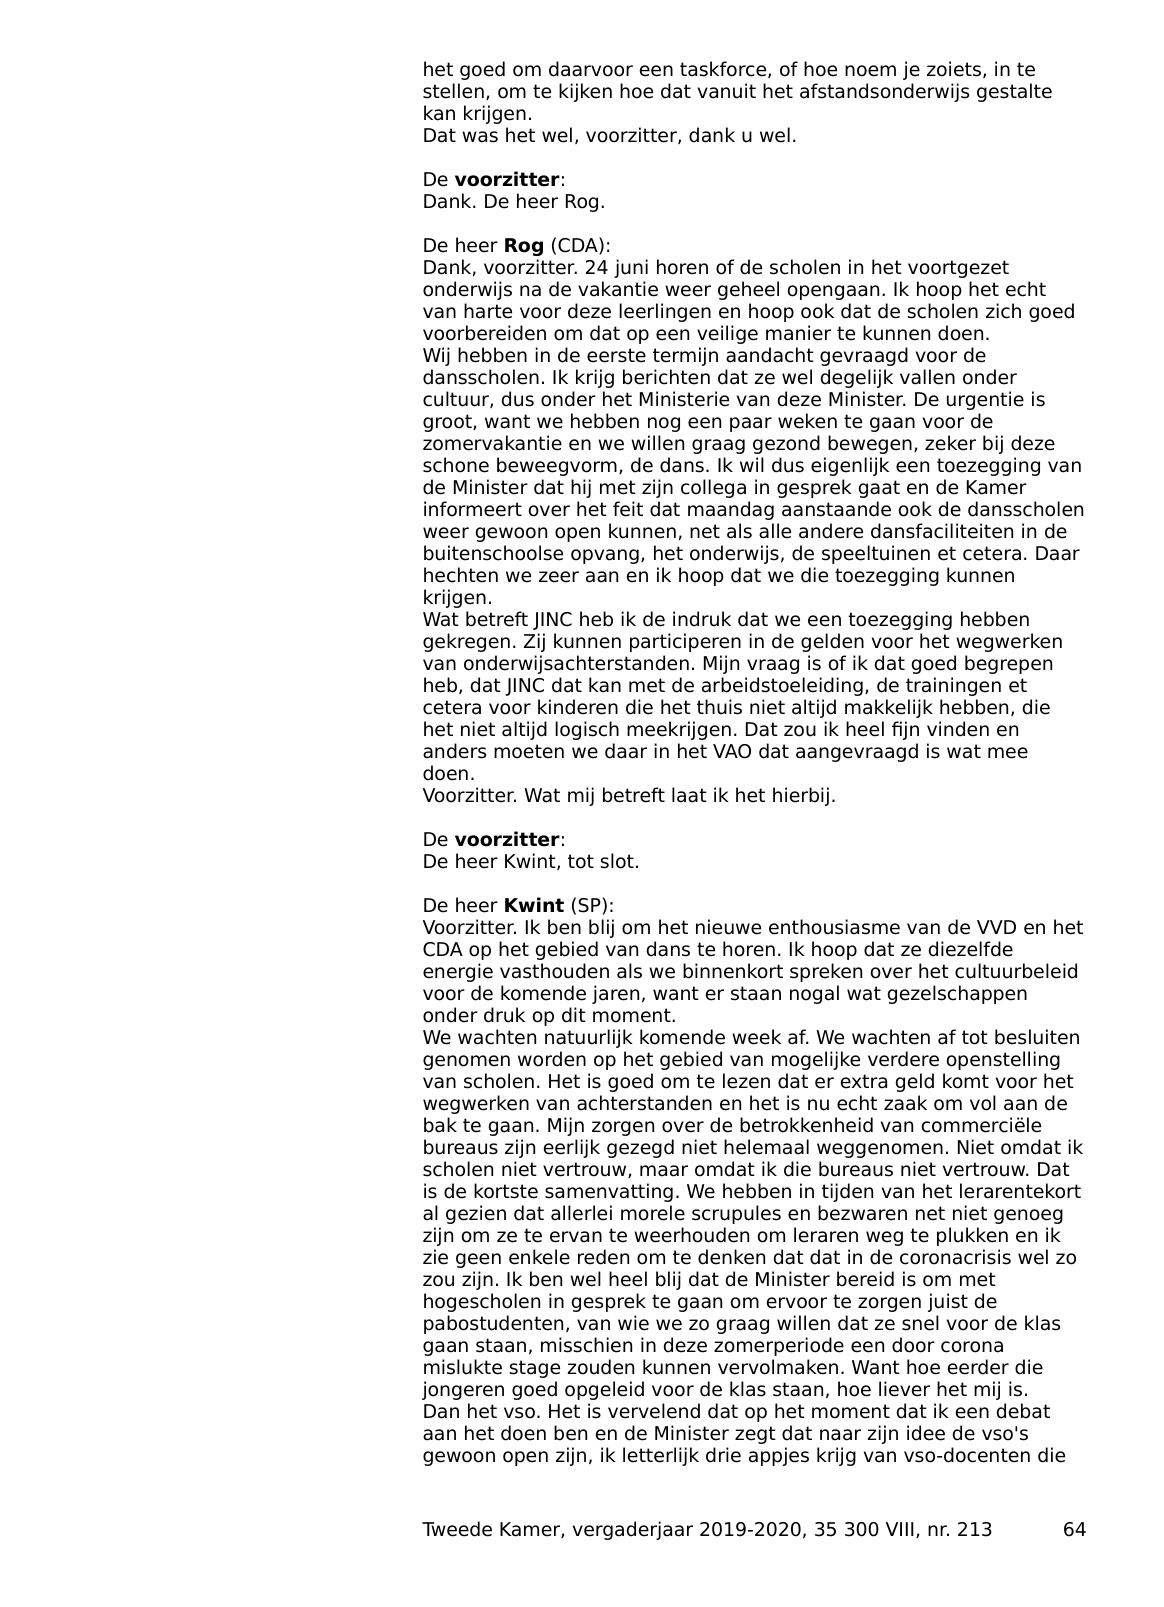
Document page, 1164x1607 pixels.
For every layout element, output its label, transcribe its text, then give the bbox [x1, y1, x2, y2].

text Wij hebben in de eerste termijn aandacht gevraagd voor de dansscholen. Ik krijg berichten dat ze wel degelijk vallen onder cultuur, dus onder het Ministerie van deze Minister. De urgentie is groot, want we hebben nog een paar weken te gaan voor de zomervakantie en we willen graag gezond bewegen, zeker bij deze schone beweegvorm, de dans. Ik wil dus eigenlijk een toezegging van de Minister dat hij met zijn collega in gesprek gaat en de Kamer informeert over het feit dat maandag aanstaande ook de dansscholen weer gewoon open kunnen, net als alle andere dansfaciliteiten in de buitenschoolse opvang, het onderwijs, de speeltuinen et cetera. Daar hechten we zeer aan en ik hoop dat we die toezegging kunnen krijgen. [422, 345, 1087, 609]
text De heer Kwint (SP): [422, 895, 1087, 917]
text Voorzitter. Wat mij betreft laat ik het hierbij. [422, 785, 1087, 807]
text De voorzitter: [422, 829, 1087, 851]
text het goed om daarvoor een taskforce, of hoe noem je zoiets, in te stellen, om te kijken hoe dat vanuit het afstandsonderwijs gestalte kan krijgen. [422, 59, 1087, 125]
text We wachten natuurlijk komende week af. We wachten af tot besluiten genomen worden op het gebied van mogelijke verdere openstelling van scholen. Het is goed om te lezen dat er extra geld komt voor het wegwerken van achterstanden en het is nu echt zaak om vol aan de bak te gaan. Mijn zorgen over de betrokkenheid van commerciële bureaus zijn eerlijk gezegd niet helemaal weggenomen. Niet omdat ik scholen niet vertrouw, maar omdat ik die bureaus niet vertrouw. Dat is de kortste samenvatting. We hebben in tijden van het lerarentekort al gezien dat allerlei morele scrupules en bezwaren net niet genoeg zijn om ze te ervan te weerhouden om leraren weg te plukken en ik zie geen enkele reden om te denken dat dat in de coronacrisis wel zo zou zijn. Ik ben wel heel blij dat de Minister bereid is om met hogescholen in gesprek te gaan om ervoor te zorgen juist de pabostudenten, van wie we zo graag willen dat ze snel voor de klas gaan staan, misschien in deze zomerperiode een door corona mislukte stage zouden kunnen vervolmaken. Want hoe eerder die jongeren goed opgeleid voor de klas staan, hoe liever het mij is. [422, 1027, 1087, 1401]
text Wat betreft JINC heb ik de indruk dat we een toezegging hebben gekregen. Zij kunnen participeren in de gelden voor het wegwerken van onderwijsachterstanden. Mijn vraag is of ik dat goed begrepen heb, dat JINC dat kan met de arbeidstoeleiding, de trainingen et cetera voor kinderen die het thuis niet altijd makkelijk hebben, die het niet altijd logisch meekrijgen. Dat zou ik heel fijn vinden en anders moeten we daar in het VAO dat aangevraagd is wat mee doen. [422, 609, 1087, 785]
text Dank, voorzitter. 24 juni horen of de scholen in het voortgezet onderwijs na de vakantie weer geheel opengaan. Ik hoop het echt van harte voor deze leerlingen en hoop ook dat de scholen zich goed voorbereiden om dat op een veilige manier te kunnen doen. [422, 257, 1087, 345]
text Dat was het wel, voorzitter, dank u wel. [422, 125, 1087, 147]
text De heer Kwint, tot slot. [422, 851, 1087, 873]
text Dan het vso. Het is vervelend dat op het moment dat ik een debat aan het doen ben en de Minister zegt dat naar zijn idee de vso's gewoon open zijn, ik letterlijk drie appjes krijg van vso-docenten die [422, 1401, 1087, 1467]
text De voorzitter: [422, 169, 1087, 191]
text Voorzitter. Ik ben blij om het nieuwe enthousiasme van de VVD en het CDA op het gebied van dans te horen. Ik hoop dat ze diezelfde energie vasthouden als we binnenkort spreken over het cultuurbeleid voor de komende jaren, want er staan nogal wat gezelschappen onder druk op dit moment. [422, 917, 1087, 1027]
text De heer Rog (CDA): [422, 235, 1087, 257]
text Dank. De heer Rog. [422, 191, 1087, 213]
